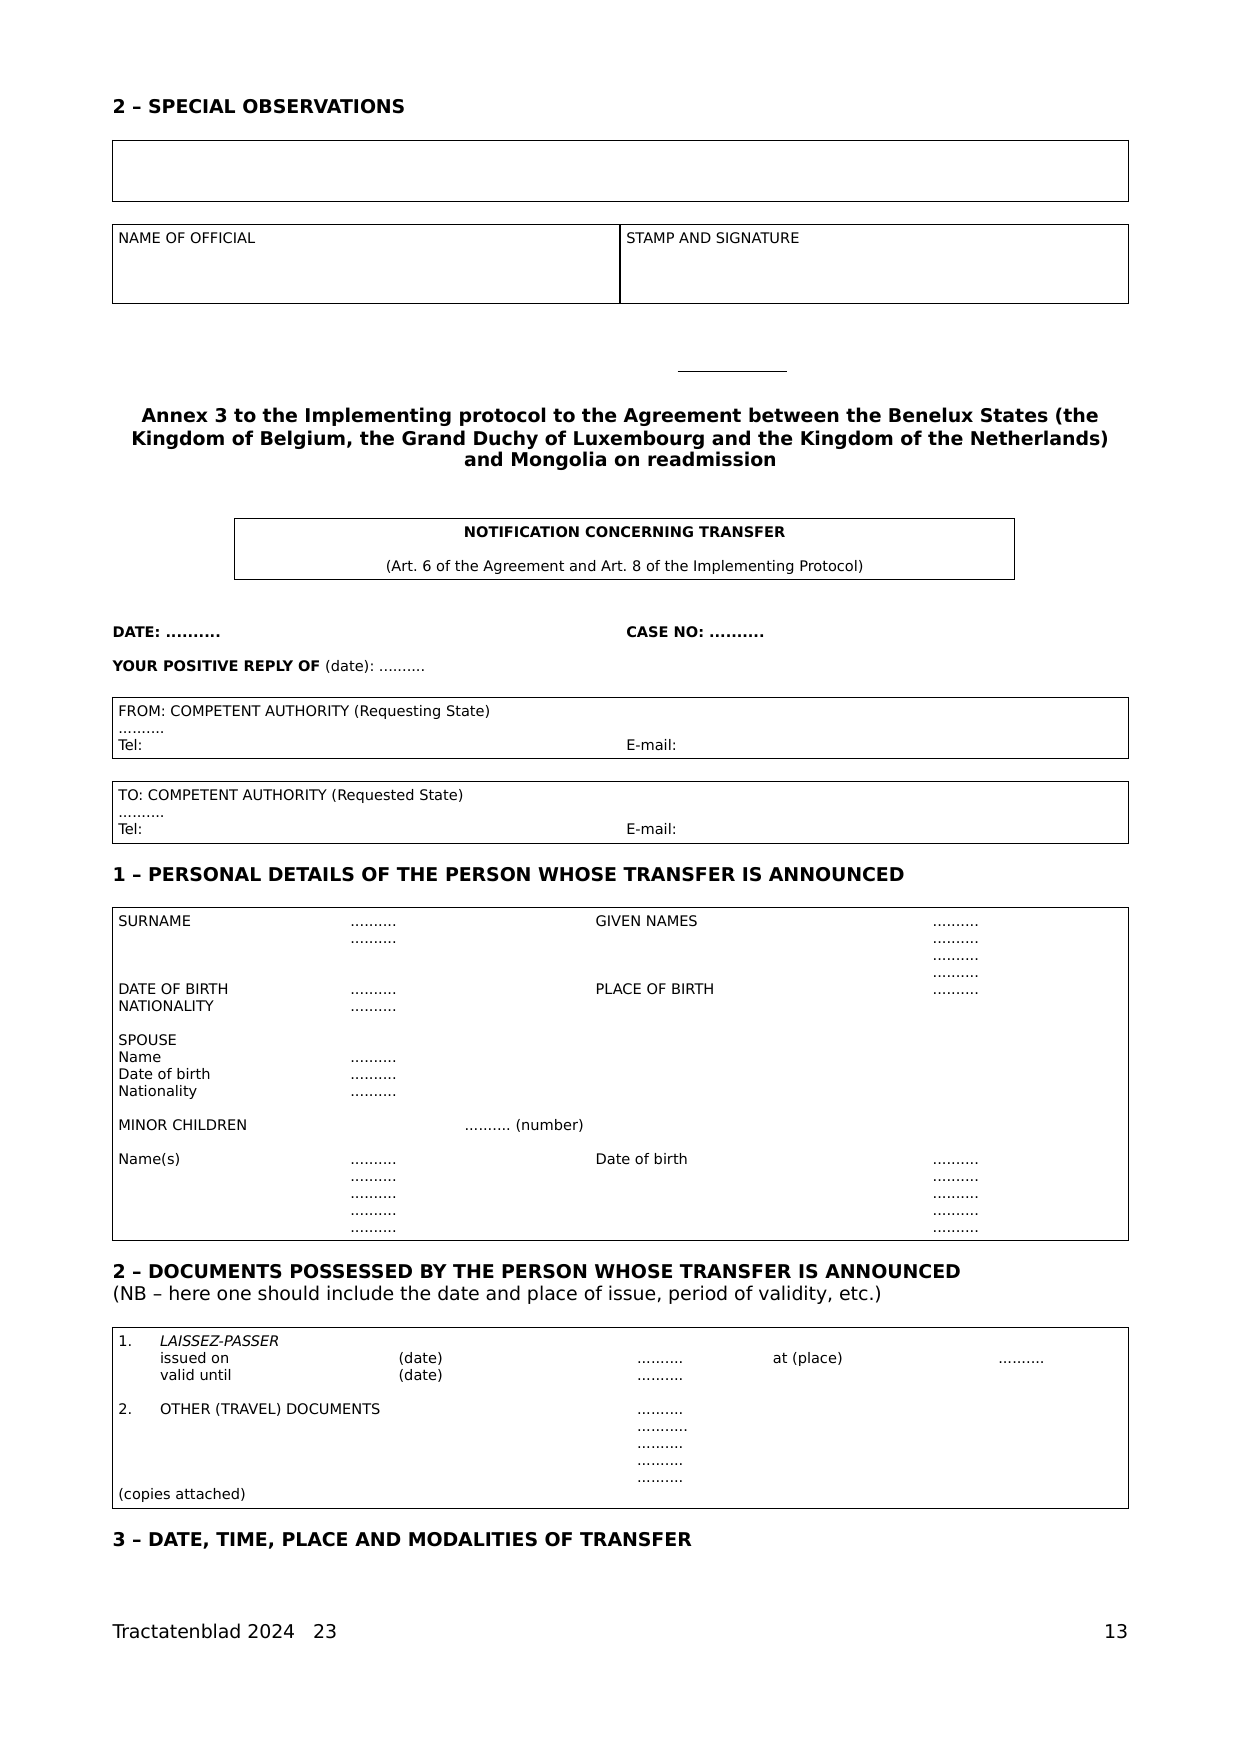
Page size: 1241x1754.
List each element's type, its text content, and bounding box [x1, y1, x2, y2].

table_cell [546, 998, 589, 1015]
table_cell [621, 281, 1128, 302]
table_cell [113, 1219, 344, 1240]
table_cell .......... [344, 1083, 546, 1100]
table_header [546, 908, 589, 930]
table_cell [113, 281, 619, 302]
table_header [631, 1328, 767, 1350]
table_cell [621, 247, 1128, 264]
table_cell [815, 1435, 992, 1452]
table_cell MINOR CHILDREN [113, 1117, 344, 1134]
table_cell [992, 1367, 1128, 1384]
table_cell [927, 1015, 1128, 1032]
table_cell [992, 1435, 1128, 1452]
table_cell .......... [631, 1452, 767, 1469]
table_cell .......... [927, 1202, 1128, 1219]
table_cell 2. [113, 1401, 154, 1418]
table_header [235, 496, 1014, 518]
table_cell [992, 1384, 1128, 1401]
table_cell .......... [927, 1185, 1128, 1202]
table_header [504, 1328, 631, 1350]
table_cell [992, 1401, 1128, 1418]
table_header FROM: COMPETENT AUTHORITY (Requesting State) [113, 698, 620, 719]
table_cell [620, 641, 1128, 658]
table_cell [589, 1100, 927, 1117]
table_cell [393, 1452, 504, 1469]
table_cell [154, 1452, 392, 1469]
table_cell .......... [344, 1066, 546, 1083]
table_cell [504, 1418, 631, 1435]
table_cell [113, 1452, 154, 1469]
table_cell E-mail: [620, 736, 1128, 758]
table_cell [1015, 541, 1128, 558]
table_cell [546, 1202, 589, 1219]
table_cell [815, 1486, 992, 1507]
table_cell [589, 930, 927, 947]
table_cell [154, 1384, 392, 1401]
table_cell [113, 1168, 344, 1185]
table_cell [504, 1469, 631, 1486]
table_header [393, 1328, 504, 1350]
table_cell [546, 1066, 589, 1083]
table_cell .......... [992, 1350, 1128, 1367]
table_header [815, 1328, 992, 1350]
table_cell .......... [927, 981, 1128, 998]
table_header [767, 1328, 815, 1350]
table_cell [815, 1384, 992, 1401]
table_cell DATE OF BIRTH [113, 981, 344, 998]
table_cell [154, 1418, 392, 1435]
table_cell (copies attached) [113, 1486, 392, 1507]
table_cell [589, 947, 927, 964]
table_cell [927, 1134, 1128, 1151]
table_cell [504, 1384, 631, 1401]
table_header LAISSEZ-PASSER [154, 1328, 392, 1350]
table_cell [546, 1168, 589, 1185]
table_cell .......... [344, 930, 546, 947]
table_header TO: COMPETENT AUTHORITY (Requested State) [113, 782, 1128, 804]
table_cell [113, 947, 344, 964]
table_cell valid until [154, 1367, 392, 1384]
table_cell [1015, 558, 1128, 579]
table_cell Tel: [113, 821, 620, 842]
table_cell [112, 518, 234, 541]
text 1 – PERSONAL DETAILS OF THE PERSON WHOSE TRANSFER IS ANNOUNCED [112, 863, 1128, 885]
table_cell [344, 1015, 546, 1032]
table_cell .......... [631, 1367, 767, 1384]
table_cell .......... [344, 1168, 546, 1185]
table_cell [767, 1435, 815, 1452]
table_cell [992, 1469, 1128, 1486]
table_cell [504, 1367, 631, 1384]
table_cell .......... [927, 947, 1128, 964]
table_cell [504, 1401, 631, 1418]
table_cell [235, 580, 1014, 602]
table_cell [589, 998, 927, 1015]
table_cell [589, 1168, 927, 1185]
table_cell .......... [927, 1168, 1128, 1185]
table_cell [546, 981, 589, 998]
table_header DATE: .......... [112, 624, 620, 641]
table_header .......... [344, 908, 546, 930]
table_cell [589, 964, 927, 981]
table_cell [767, 1452, 815, 1469]
table_cell [546, 1219, 589, 1240]
table_cell [112, 641, 620, 658]
table_cell [113, 964, 344, 981]
table_cell [815, 1367, 992, 1384]
table_cell Date of birth [589, 1151, 927, 1168]
table_cell [546, 1185, 589, 1202]
text 3 – DATE, TIME, PLACE AND MODALITIES OF TRANSFER [112, 1528, 1128, 1550]
table_cell [113, 163, 1128, 179]
table_cell [112, 541, 234, 558]
table_cell [504, 1452, 631, 1469]
table_cell [546, 930, 589, 947]
table_cell [546, 1032, 589, 1049]
table_cell [815, 1418, 992, 1435]
table_cell .......... [631, 1469, 767, 1486]
table_cell .......... (number) [344, 1117, 589, 1134]
table_cell (date) [393, 1350, 504, 1367]
table_header [1015, 496, 1128, 518]
table_cell [393, 1435, 504, 1452]
table_cell [504, 1486, 631, 1507]
table_cell .......... [344, 1202, 546, 1219]
table_cell [546, 1015, 589, 1032]
text (NB – here one should include the date and place of issue, period of validity, etc.) [112, 1283, 1128, 1305]
table_cell [815, 1469, 992, 1486]
table_cell [767, 1401, 815, 1418]
table_cell [631, 1384, 767, 1401]
table_cell issued on [154, 1350, 392, 1367]
table_cell [546, 1100, 589, 1117]
table_cell .......... [631, 1401, 767, 1418]
table_cell [992, 1486, 1128, 1507]
table_cell [589, 1015, 927, 1032]
table_cell [546, 1151, 589, 1168]
table_cell [589, 1083, 927, 1100]
table_cell [393, 1401, 504, 1418]
table_cell [113, 1469, 154, 1486]
table_cell [112, 558, 234, 579]
table_cell [235, 541, 1014, 558]
table_cell [927, 1083, 1128, 1100]
table_header [112, 496, 235, 518]
table_cell [113, 1367, 154, 1384]
table_cell [927, 1117, 1128, 1134]
table_cell PLACE OF BIRTH [589, 981, 927, 998]
table_cell .......... [631, 1350, 767, 1367]
table_cell [113, 1350, 154, 1367]
table_cell Date of birth [113, 1066, 344, 1083]
table_cell [767, 1469, 815, 1486]
text 2 – DOCUMENTS POSSESSED BY THE PERSON WHOSE TRANSFER IS ANNOUNCED [112, 1261, 1128, 1283]
table_cell .......... [344, 1151, 546, 1168]
table_cell [344, 1032, 546, 1049]
table_header CASE NO: .......... [620, 624, 1128, 641]
table_cell [113, 1418, 154, 1435]
table_cell [815, 1401, 992, 1418]
table_cell Name [113, 1049, 344, 1066]
subtitle Annex 3 to the Implementing protocol to the Agreement between the Benelux States (the Kingdom of Belgium, the Grand Duchy of Luxembourg and the Kingdom of the Netherlands) and Mongolia on readmission [112, 405, 1128, 471]
table_cell [113, 1384, 154, 1401]
table_cell [113, 264, 619, 281]
table_cell [767, 1418, 815, 1435]
table_cell Name(s) [113, 1151, 344, 1168]
table_cell [504, 1435, 631, 1452]
table_header .......... [927, 908, 1128, 930]
table_cell [393, 1486, 504, 1507]
table_cell [113, 1202, 344, 1219]
table_cell [154, 1469, 392, 1486]
table_cell OTHER (TRAVEL) DOCUMENTS [154, 1401, 392, 1418]
table_cell [113, 1015, 344, 1032]
table_header SURNAME [113, 908, 344, 930]
table_cell [927, 1100, 1128, 1117]
table_cell [815, 1452, 992, 1469]
table_cell [589, 1202, 927, 1219]
table_cell .......... [344, 1219, 546, 1240]
table_cell [113, 247, 619, 264]
table_cell [344, 1134, 546, 1151]
table_cell NOTIFICATION CONCERNING TRANSFER [235, 519, 1014, 541]
table_cell [546, 1134, 589, 1151]
table_cell .......... [344, 1049, 546, 1066]
table_cell [113, 1134, 344, 1151]
table_header [992, 1328, 1128, 1350]
text 2 – SPECIAL OBSERVATIONS [112, 96, 1128, 118]
table_cell (Art. 6 of the Agreement and Art. 8 of the Implementing Protocol) [235, 558, 1014, 579]
table_cell [767, 1486, 815, 1507]
table_cell [589, 1049, 927, 1066]
table_cell [589, 1134, 927, 1151]
table_cell [344, 964, 546, 981]
table_cell [589, 1219, 927, 1240]
table_cell [927, 1049, 1128, 1066]
table_cell E-mail: [620, 821, 1128, 842]
table_cell [927, 1066, 1128, 1083]
table_cell [546, 1049, 589, 1066]
table_header NAME OF OFFICIAL [113, 225, 619, 247]
table_cell (date) [393, 1367, 504, 1384]
table_cell ........... [631, 1418, 767, 1435]
table_cell .......... [344, 1185, 546, 1202]
table_cell [767, 1384, 815, 1401]
table_cell [393, 1384, 504, 1401]
table_cell [589, 1066, 927, 1083]
table_cell [992, 1418, 1128, 1435]
table_cell .......... [113, 720, 620, 736]
table_cell [546, 964, 589, 981]
table_cell NATIONALITY [113, 998, 344, 1015]
table_cell .......... [344, 998, 546, 1015]
table_cell [589, 1185, 927, 1202]
table_cell [112, 579, 235, 602]
table_cell [113, 1100, 344, 1117]
table_cell SPOUSE [113, 1032, 344, 1049]
table_cell [393, 1418, 504, 1435]
table_header [620, 698, 1128, 719]
table_cell [113, 1185, 344, 1202]
table_cell at (place) [767, 1350, 992, 1367]
table_cell [620, 720, 1128, 736]
table_cell [393, 1469, 504, 1486]
table_cell [546, 947, 589, 964]
table_cell [113, 930, 344, 947]
table_cell .......... [927, 964, 1128, 981]
table_cell [589, 1117, 927, 1134]
table_cell [154, 1435, 392, 1452]
table_cell .......... [113, 804, 1128, 821]
table_cell [767, 1367, 815, 1384]
table_cell YOUR POSITIVE REPLY OF (date): .......... [112, 658, 1128, 675]
table_cell [621, 264, 1128, 281]
table_header [113, 141, 1128, 162]
table_cell [589, 1032, 927, 1049]
table_cell .......... [927, 930, 1128, 947]
table_cell [344, 1100, 546, 1117]
table_cell [113, 1435, 154, 1452]
table_cell Nationality [113, 1083, 344, 1100]
table_header 1. [113, 1328, 154, 1350]
table_cell [927, 998, 1128, 1015]
table_cell .......... [927, 1151, 1128, 1168]
table_cell [1015, 579, 1128, 602]
table_cell .......... [631, 1435, 767, 1452]
table_header STAMP AND SIGNATURE [621, 225, 1128, 247]
table_header GIVEN NAMES [589, 908, 927, 930]
table_cell [504, 1350, 631, 1367]
table_cell [113, 180, 1128, 201]
table_cell [546, 1083, 589, 1100]
table_cell [927, 1032, 1128, 1049]
table_cell [631, 1486, 767, 1507]
table_cell .......... [927, 1219, 1128, 1240]
table_cell Tel: [113, 736, 620, 758]
table_cell .......... [344, 981, 546, 998]
table_cell [992, 1452, 1128, 1469]
table_cell [344, 947, 546, 964]
table_cell [1015, 518, 1128, 541]
